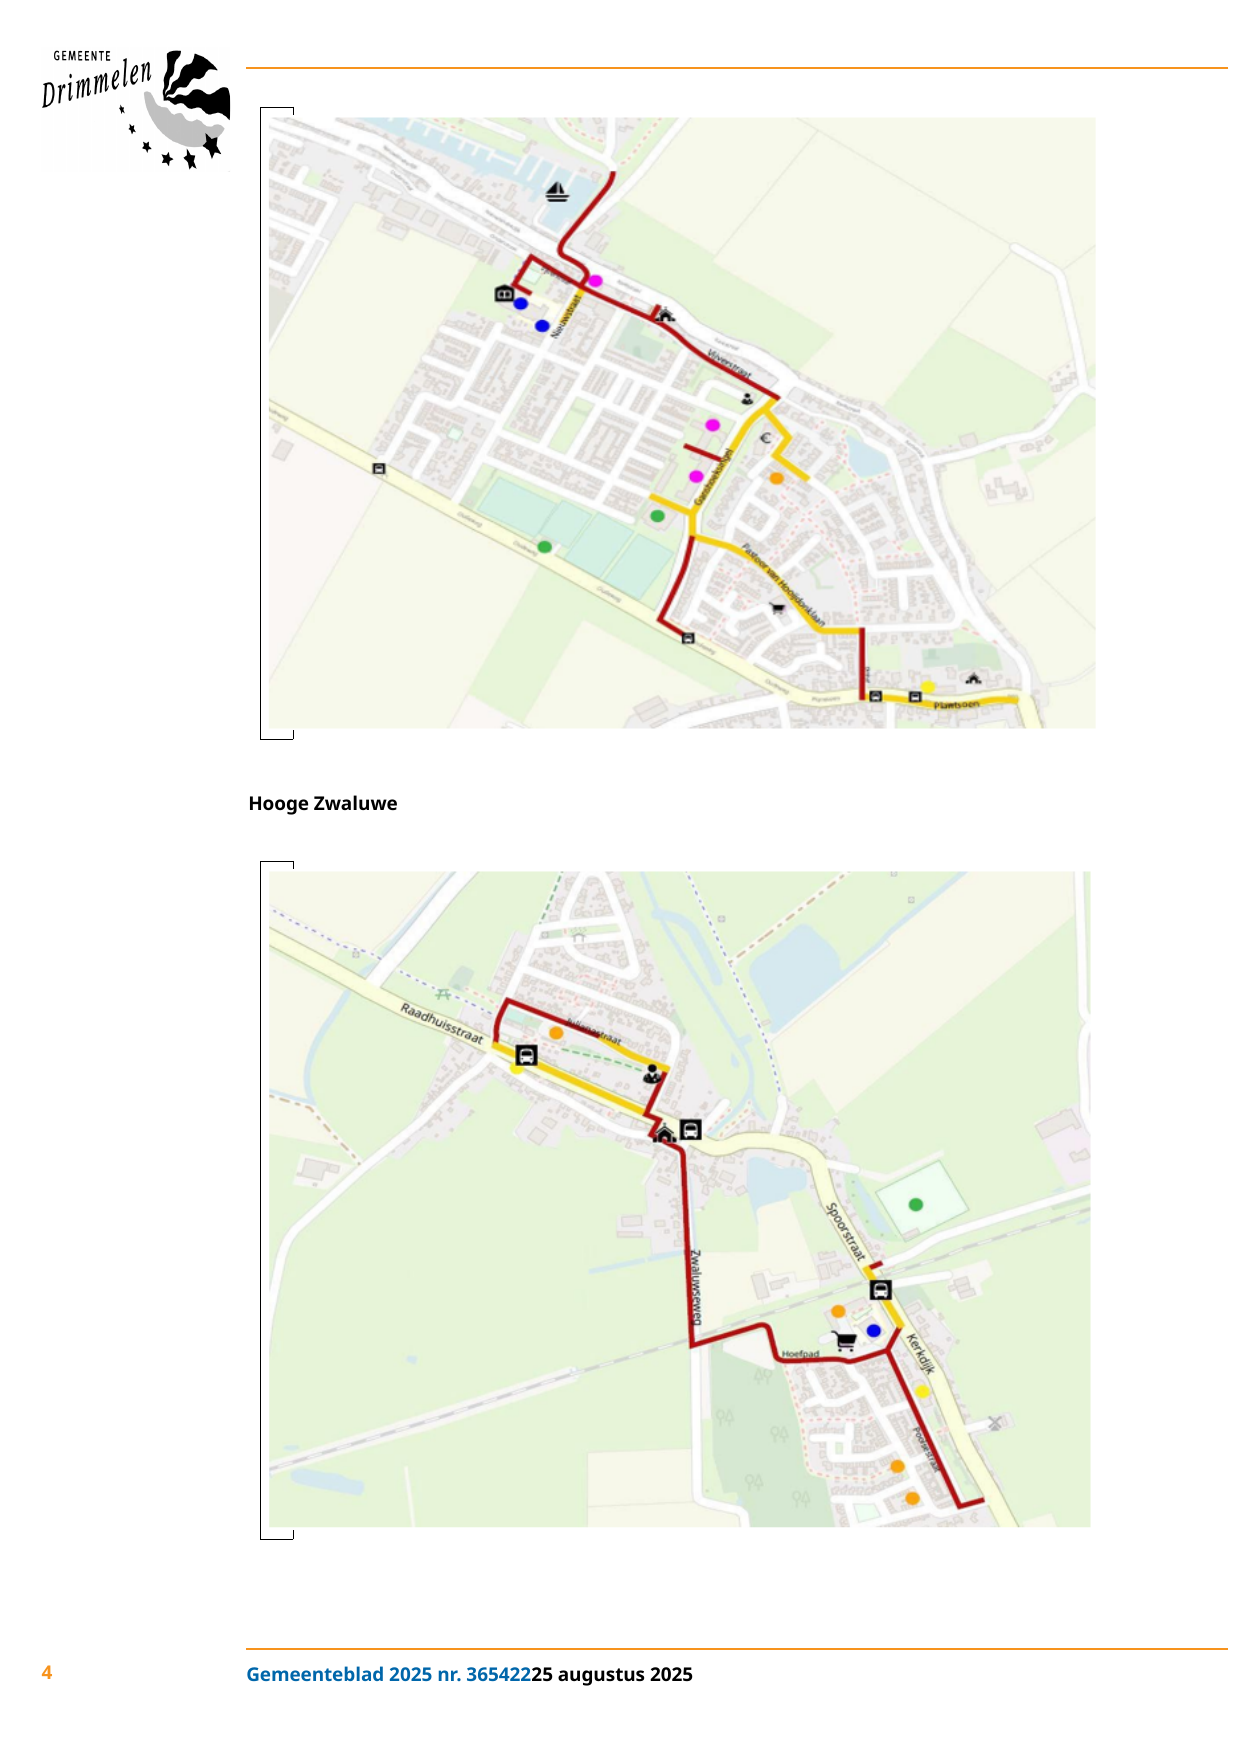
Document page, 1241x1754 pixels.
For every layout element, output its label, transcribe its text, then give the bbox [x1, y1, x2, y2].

picture [268, 869, 1096, 1530]
text Hooge Zwaluwe [248, 790, 1152, 815]
picture [41, 47, 231, 172]
picture [268, 115, 1096, 730]
